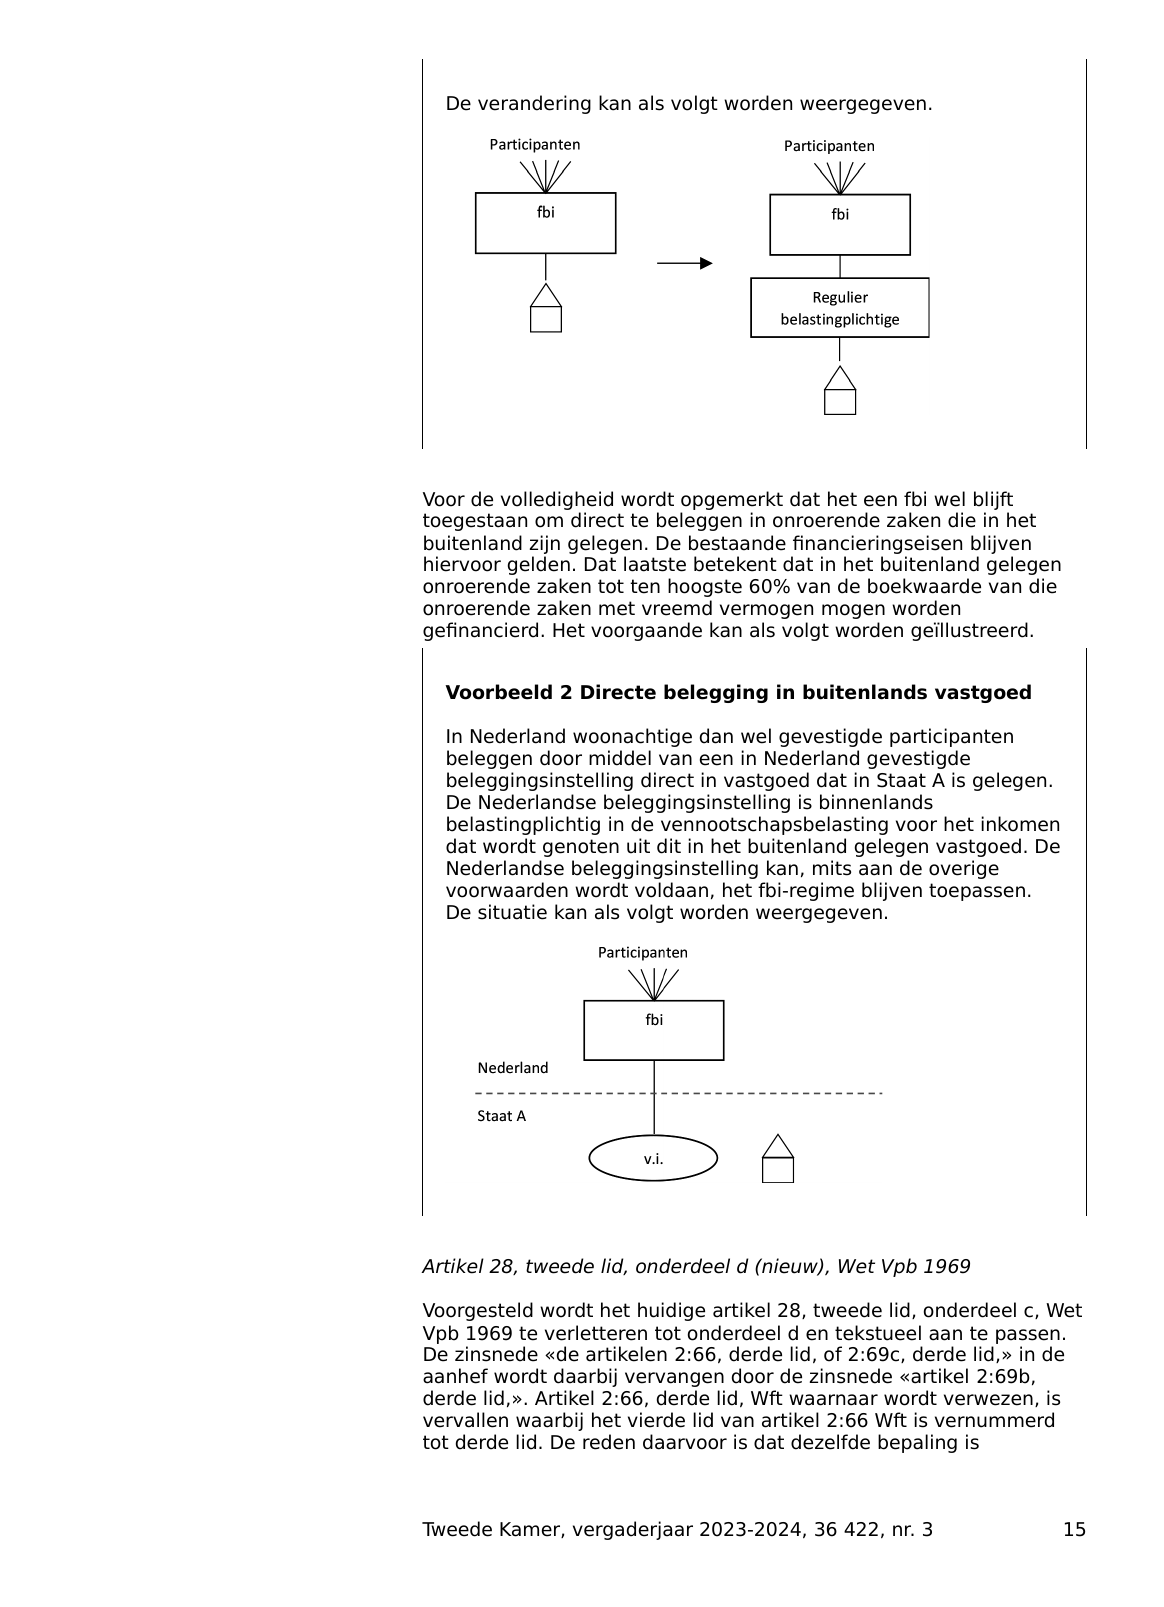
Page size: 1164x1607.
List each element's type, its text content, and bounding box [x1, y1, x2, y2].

picture [445, 946, 883, 1183]
text Voor de volledigheid wordt opgemerkt dat het een fbi wel blijft toegestaan om direct te beleggen in onroerende zaken die in het buitenland zijn gelegen. De bestaande financieringseisen blijven hiervoor gelden. Dat laatste betekent dat in het buitenland gelegen onroerende zaken tot ten hoogste 60% van de boekwaarde van die onroerende zaken met vreemd vermogen mogen worden gefinancierd. Het voorgaande kan als volgt worden geïllustreerd. [422, 488, 1087, 642]
table_header De verandering kan als volgt worden weergegeven. [423, 59, 1086, 448]
subtitle Artikel 28, tweede lid, onderdeel d (nieuw), Wet Vpb 1969 [422, 1256, 1087, 1278]
picture [445, 137, 930, 415]
text Voorgesteld wordt het huidige artikel 28, tweede lid, onderdeel c, Wet Vpb 1969 te verletteren tot onderdeel d en tekstueel aan te passen. De zinsnede «de artikelen 2:66, derde lid, of 2:69c, derde lid,» in de aanhef wordt daarbij vervangen door de zinsnede «artikel 2:69b, derde lid,». Artikel 2:66, derde lid, Wft waarnaar wordt verwezen, is vervallen waarbij het vierde lid van artikel 2:66 Wft is vernummerd tot derde lid. De reden daarvoor is dat dezelfde bepaling is [422, 1300, 1087, 1454]
table_header Voorbeeld 2 Directe belegging in buitenlands vastgoed In Nederland woonachtige dan wel gevestigde participanten beleggen door middel van een in Nederland gevestigde beleggingsinstelling direct in vastgoed dat in Staat A is gelegen. De Nederlandse beleggingsinstelling is binnenlands belastingplichtig in de vennootschapsbelasting voor het inkomen dat wordt genoten uit dit in het buitenland gelegen vastgoed. De Nederlandse beleggingsinstelling kan, mits aan de overige voorwaarden wordt voldaan, het fbi-regime blijven toepassen. De situatie kan als volgt worden weergegeven. [423, 648, 1086, 1216]
